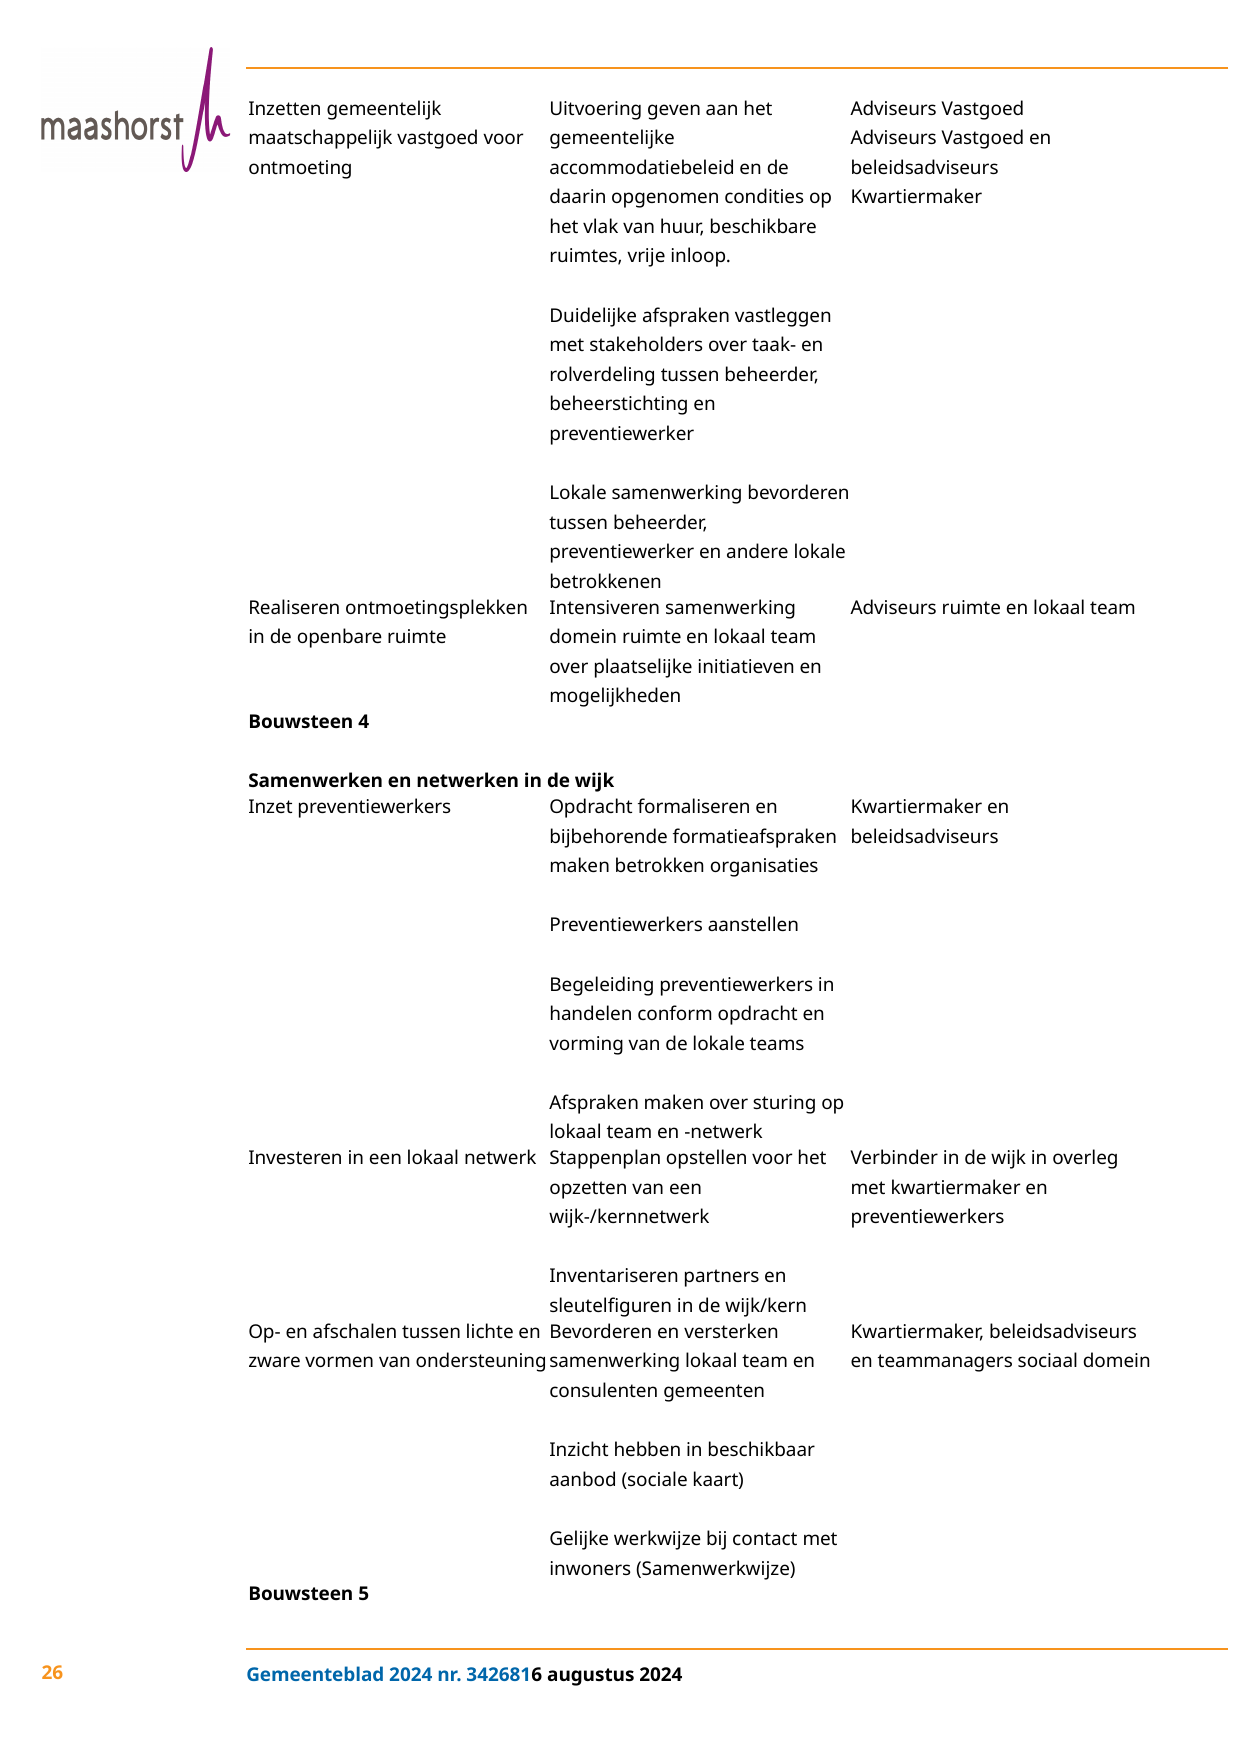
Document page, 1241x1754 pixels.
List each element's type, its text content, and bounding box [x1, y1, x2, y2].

table_cell Adviseurs ruimte en lokaal team [850, 594, 1152, 708]
table_cell Bouwsteen 5 [248, 1580, 1152, 1606]
table_cell Op- en afschalen tussen lichte en zware vormen van ondersteuning [248, 1318, 549, 1580]
table_cell Inzet preventiewerkers [248, 793, 549, 1144]
table_cell Inzetten gemeentelijk maatschappelijk vastgoed voor ontmoeting [248, 95, 549, 594]
table_cell Bouwsteen 4 Samenwerken en netwerken in de wijk [248, 708, 1152, 793]
table_cell Intensiveren samenwerking domein ruimte en lokaal team over plaatselijke initiatieven en mogelijkheden [549, 594, 850, 708]
table_cell Kwartiermaker en beleidsadviseurs [850, 793, 1152, 1144]
table_cell Investeren in een lokaal netwerk [248, 1144, 549, 1318]
table_cell Kwartiermaker, beleidsadviseurs en teammanagers sociaal domein [850, 1318, 1152, 1580]
table_cell Bevorderen en versterken samenwerking lokaal team en consulenten gemeenten Inzicht hebben in beschikbaar aanbod (sociale kaart) Gelijke werkwijze bij contact met inwoners (Samenwerkwijze) [549, 1318, 850, 1580]
table_cell Stappenplan opstellen voor het opzetten van een wijk-/kernnetwerk Inventariseren partners en sleutelfiguren in de wijk/kern [549, 1144, 850, 1318]
table_cell Realiseren ontmoetingsplekken in de openbare ruimte [248, 594, 549, 708]
table_cell Adviseurs Vastgoed Adviseurs Vastgoed en beleidsadviseurs Kwartiermaker [850, 95, 1152, 594]
table_cell Uitvoering geven aan het gemeentelijke accommodatiebeleid en de daarin opgenomen condities op het vlak van huur, beschikbare ruimtes, vrije inloop. Duidelijke afspraken vastleggen met stakeholders over taak- en rolverdeling tussen beheerder, beheerstichting en preventiewerker Lokale samenwerking bevorderen tussen beheerder, preventiewerker en andere lokale betrokkenen [549, 95, 850, 594]
picture [41, 47, 231, 172]
table_cell Verbinder in de wijk in overleg met kwartiermaker en preventiewerkers [850, 1144, 1152, 1318]
table_cell Opdracht formaliseren en bijbehorende formatieafspraken maken betrokken organisaties Preventiewerkers aanstellen Begeleiding preventiewerkers in handelen conform opdracht en vorming van de lokale teams Afspraken maken over sturing op lokaal team en -netwerk [549, 793, 850, 1144]
